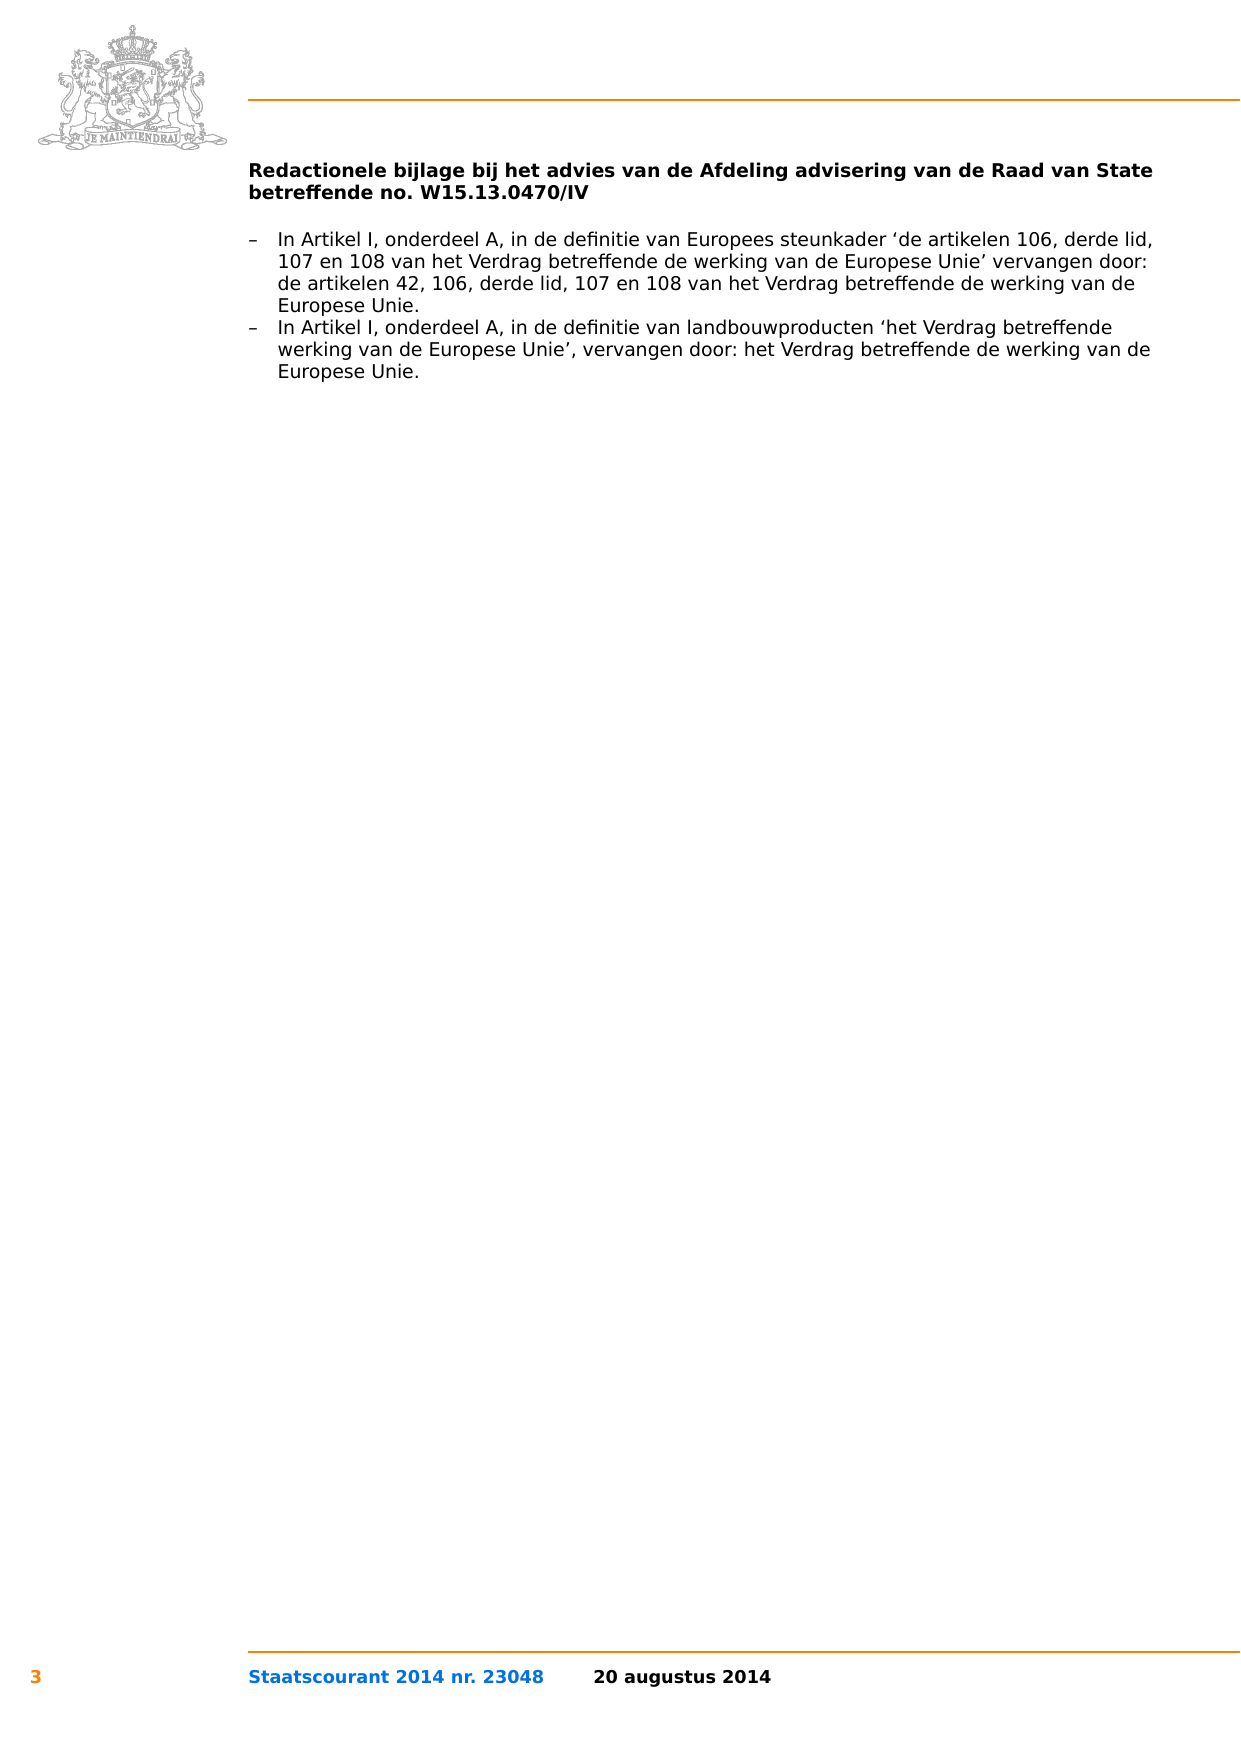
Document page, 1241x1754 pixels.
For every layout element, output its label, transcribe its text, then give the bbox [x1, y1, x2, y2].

text – In Artikel I, onderdeel A, in de definitie van Europees steunkader ‘de artikelen 106, derde lid, 107 en 108 van het Verdrag betreffende de werking van de Europese Unie’ vervangen door: de artikelen 42, 106, derde lid, 107 en 108 van het Verdrag betreffende de werking van de Europese Unie. [248, 229, 1163, 317]
subtitle Redactionele bijlage bij het advies van de Afdeling advisering van de Raad van State betreffende no. W15.13.0470/IV [248, 160, 1163, 204]
picture [38, 25, 227, 150]
text – In Artikel I, onderdeel A, in de definitie van landbouwproducten ‘het Verdrag betreffende werking van de Europese Unie’, vervangen door: het Verdrag betreffende de werking van de Europese Unie. [248, 317, 1163, 383]
